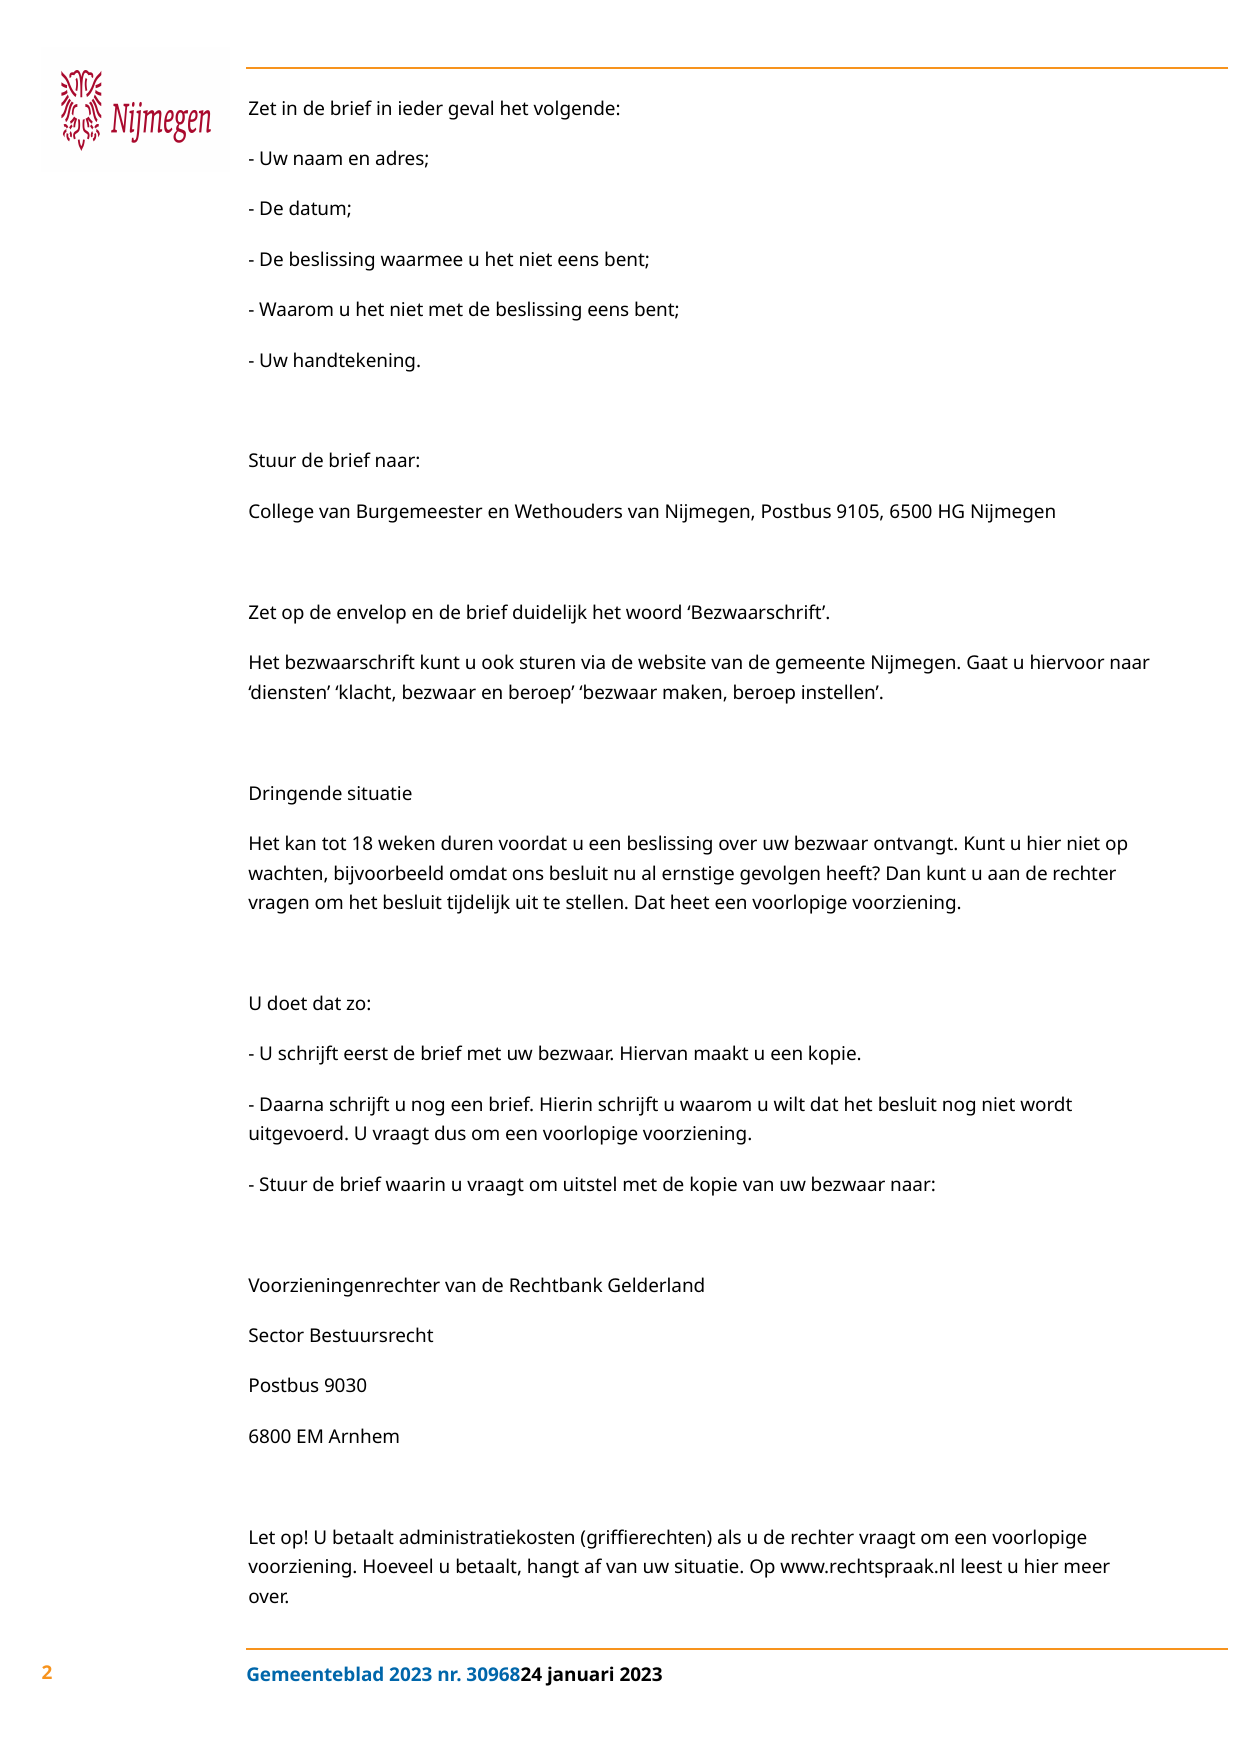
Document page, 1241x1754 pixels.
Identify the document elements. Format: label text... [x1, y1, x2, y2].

text College van Burgemeester en Wethouders van Nijmegen, Postbus 9105, 6500 HG Nijmegen [248, 498, 1152, 524]
text Let op! U betaalt administratiekosten (griffierechten) als u de rechter vraagt om een voorlopige voorziening. Hoeveel u betaalt, hangt af van uw situatie. Op www.rechtspraak.nl leest u hier meer over. [248, 1524, 1152, 1609]
text Postbus 9030 [248, 1373, 1152, 1398]
text - Waarom u het niet met de beslissing eens bent; [248, 296, 1152, 322]
text U doet dat zo: [248, 990, 1152, 1016]
text 6800 EM Arnhem [248, 1423, 1152, 1449]
text - Stuur de brief waarin u vraagt om uitstel met de kopie van uw bezwaar naar: [248, 1171, 1152, 1197]
text Het kan tot 18 weken duren voordat u een beslissing over uw bezwaar ontvangt. Kunt u hier niet op wachten, bijvoorbeeld omdat ons besluit nu al ernstige gevolgen heeft? Dan kunt u aan de rechter vragen om het besluit tijdelijk uit te stellen. Dat heet een voorlopige voorziening. [248, 830, 1152, 915]
text Zet in de brief in ieder geval het volgende: [248, 95, 1152, 121]
text Het bezwaarschrift kunt u ook sturen via de website van de gemeente Nijmegen. Gaat u hiervoor naar ‘diensten’ ‘klacht, bezwaar en beroep’ ‘bezwaar maken, beroep instellen’. [248, 649, 1152, 705]
text Voorzieningenrechter van de Rechtbank Gelderland [248, 1272, 1152, 1298]
text - U schrijft eerst de brief met uw bezwaar. Hiervan maakt u een kopie. [248, 1041, 1152, 1066]
text - De beslissing waarmee u het niet eens bent; [248, 246, 1152, 272]
text Stuur de brief naar: [248, 448, 1152, 473]
text - Uw naam en adres; [248, 145, 1152, 171]
text Dringende situatie [248, 780, 1152, 806]
text Zet op de envelop en de brief duidelijk het woord ‘Bezwaarschrift’. [248, 599, 1152, 625]
text Sector Bestuursrecht [248, 1322, 1152, 1348]
text - Uw handtekening. [248, 347, 1152, 373]
text - Daarna schrijft u nog een brief. Hierin schrijft u waarom u wilt dat het besluit nog niet wordt uitgevoerd. U vraagt dus om een voorlopige voorziening. [248, 1091, 1152, 1146]
picture [41, 47, 231, 172]
text - De datum; [248, 196, 1152, 221]
